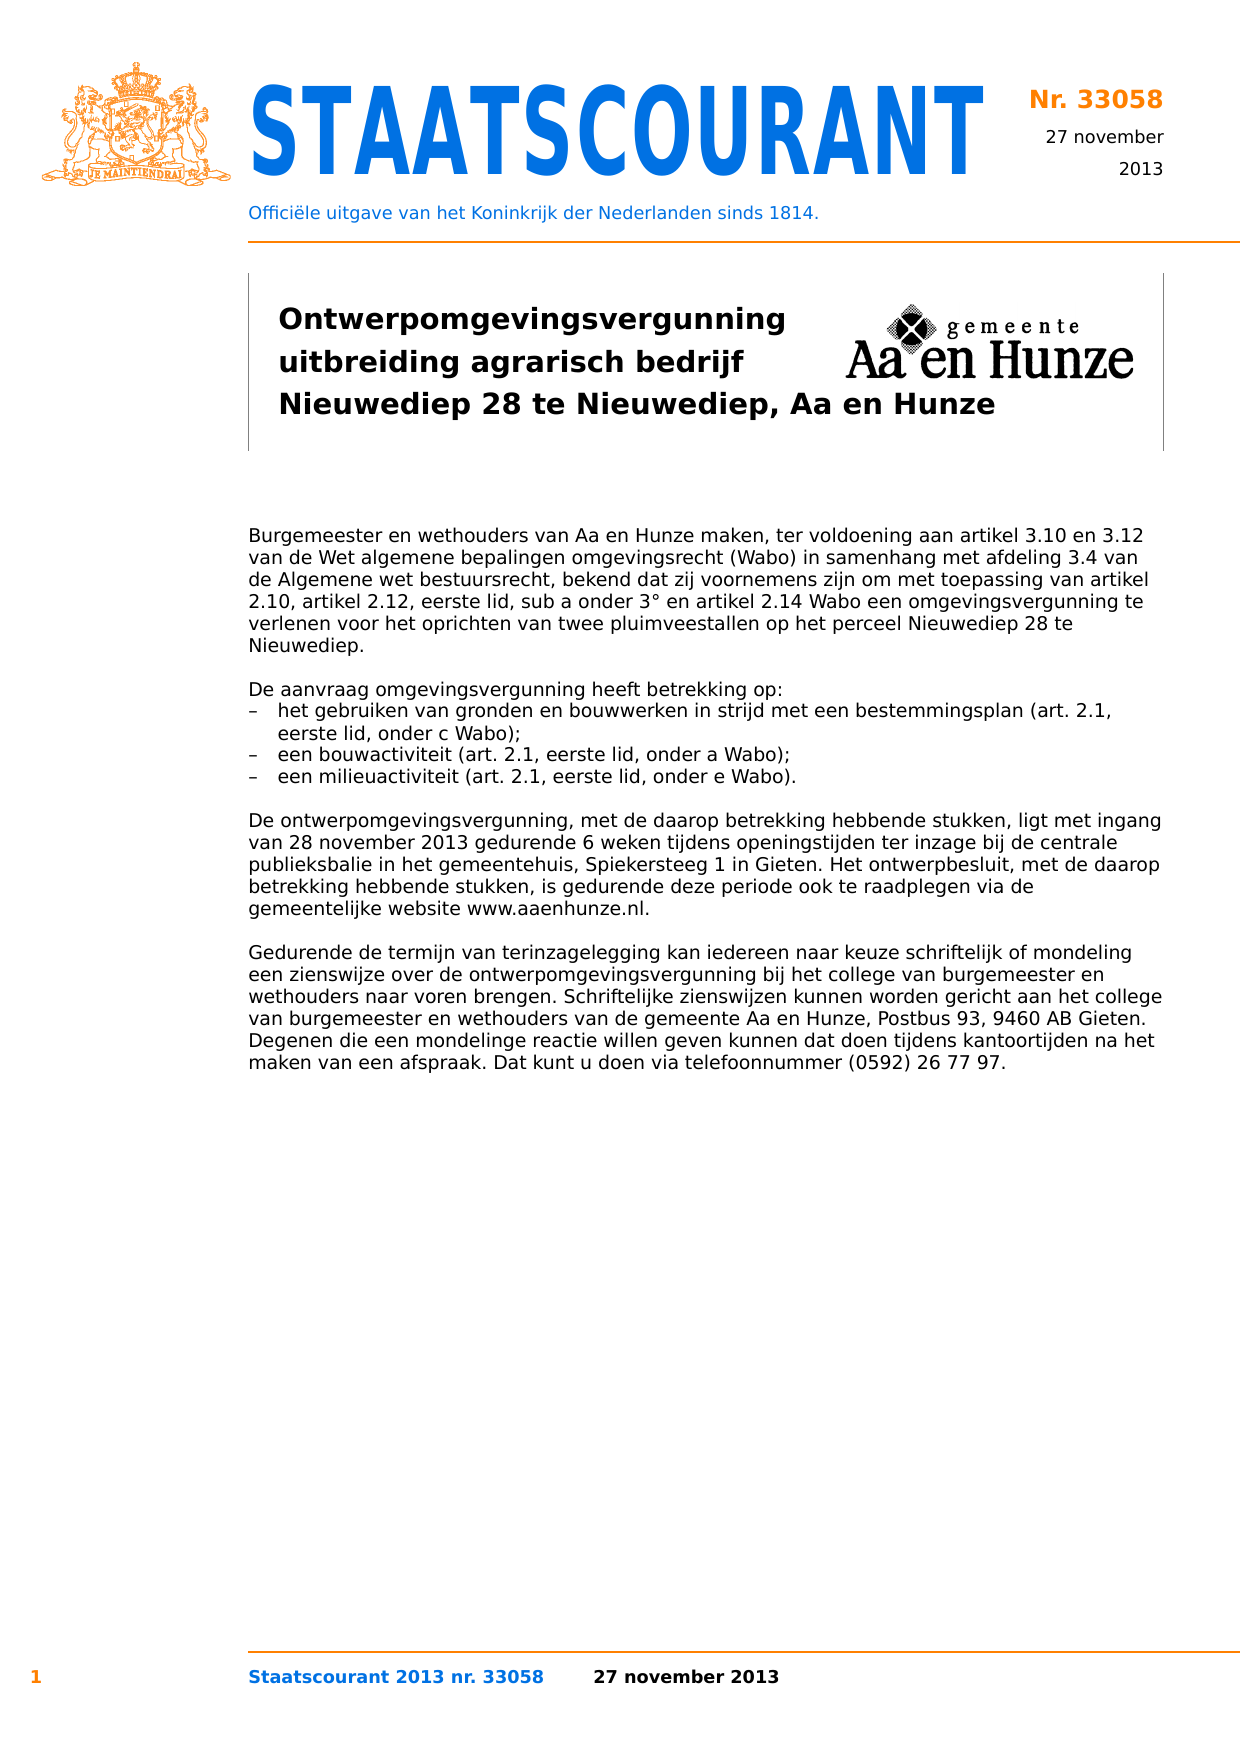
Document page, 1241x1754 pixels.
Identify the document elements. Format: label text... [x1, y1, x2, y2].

picture [41, 62, 231, 186]
text Burgemeester en wethouders van Aa en Hunze maken, ter voldoening aan artikel 3.10 en 3.12 van de Wet algemene bepalingen omgevingsrecht (Wabo) in samenhang met afdeling 3.4 van de Algemene wet bestuursrecht, bekend dat zij voornemens zijn om met toepassing van artikel 2.10, artikel 2.12, eerste lid, sub a onder 3° en artikel 2.14 Wabo een omgevingsvergunning te verlenen voor het oprichten van twee pluimveestallen op het perceel Nieuwediep 28 te Nieuwediep. [248, 525, 1163, 657]
text – een bouwactiviteit (art. 2.1, eerste lid, onder a Wabo); [248, 744, 1163, 766]
table_cell Officiële uitgave van het Koninkrijk der Nederlanden sinds 1814. [248, 203, 1240, 241]
text Gedurende de termijn van terinzagelegging kan iedereen naar keuze schriftelijk of mondeling een zienswijze over de ontwerpomgevingsvergunning bij het college van burgemeester en wethouders naar voren brengen. Schriftelijke zienswijzen kunnen worden gericht aan het college van burgemeester en wethouders van de gemeente Aa en Hunze, Postbus 93, 9460 AB Gieten. Degenen die een mondelinge reactie willen geven kunnen dat doen tijdens kantoortijden na het maken van een afspraak. Dat kunt u doen via telefoonnummer (0592) 26 77 97. [248, 942, 1163, 1074]
text De ontwerpomgevingsvergunning, met de daarop betrekking hebbende stukken, ligt met ingang van 28 november 2013 gedurende 6 weken tijdens openingstijden ter inzage bij de centrale publieksbalie in het gemeentehuis, Spiekersteeg 1 in Gieten. Het ontwerpbesluit, met de daarop betrekking hebbende stukken, is gedurende deze periode ook te raadplegen via de gemeentelijke website www.aaenhunze.nl. [248, 810, 1163, 920]
text – een milieuactiviteit (art. 2.1, eerste lid, onder e Wabo). [248, 766, 1163, 788]
text De aanvraag omgevingsvergunning heeft betrekking op: [248, 678, 1163, 700]
text – het gebruiken van gronden en bouwwerken in strijd met een bestemmingsplan (art. 2.1, eerste lid, onder c Wabo); [248, 700, 1163, 744]
table_header STAATSCOURANT [248, 62, 998, 203]
table_cell 2013 [998, 153, 1240, 203]
subtitle Ontwerpomgevingsvergunning uitbreiding agrarisch bedrijf Nieuwediep 28 te Nieuwediep, Aa en Hunze [249, 273, 1163, 451]
picture [844, 302, 1134, 380]
table_header Nr. 33058 [998, 62, 1240, 121]
table_cell 27 november [998, 121, 1240, 153]
table_header [25, 62, 248, 241]
